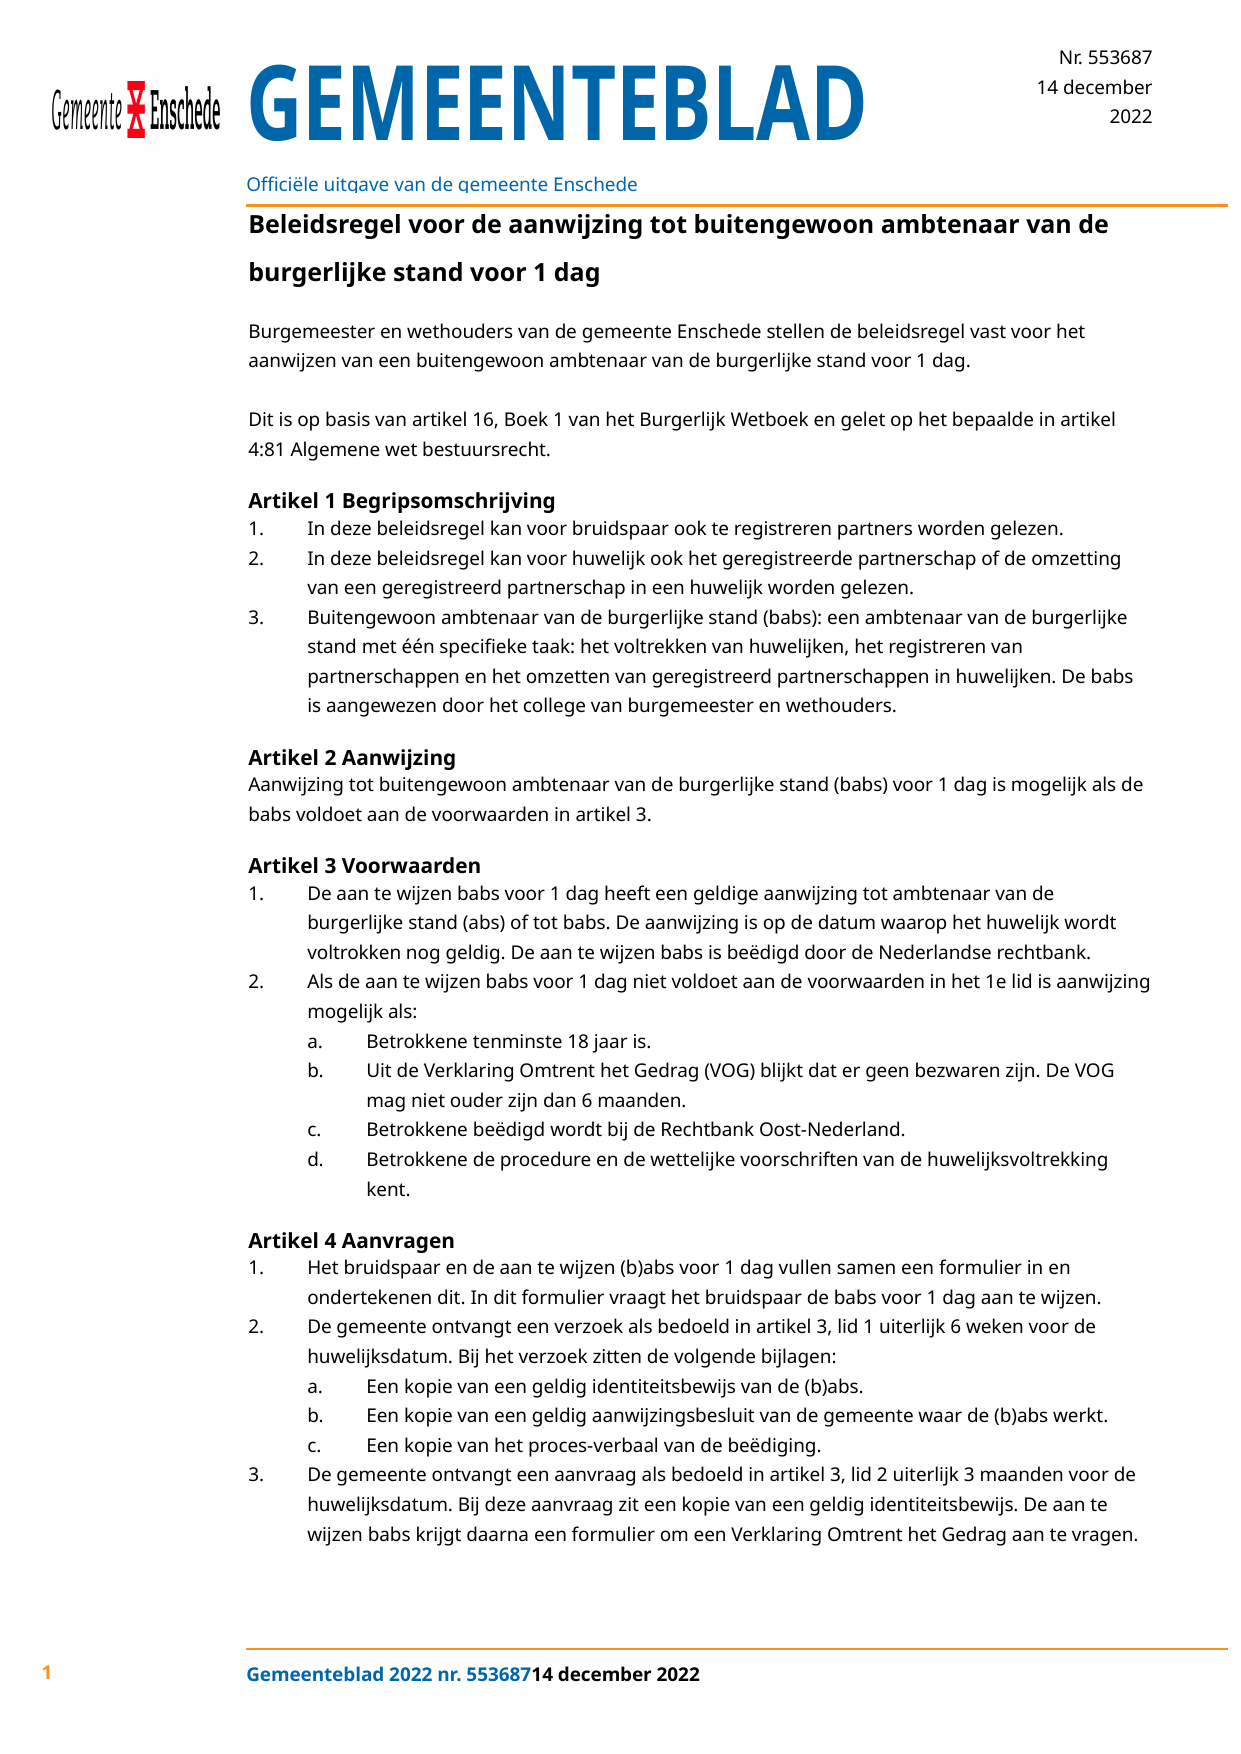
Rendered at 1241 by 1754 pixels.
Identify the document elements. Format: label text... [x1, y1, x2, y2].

text Burgemeester en wethouders van de gemeente Enschede stellen de beleidsregel vast voor het aanwijzen van een buitengewoon ambtenaar van de burgerlijke stand voor 1 dag. [248, 318, 1152, 373]
list In deze beleidsregel kan voor bruidspaar ook te registreren partners worden gelezen. [248, 515, 1152, 541]
list De gemeente ontvangt een verzoek als bedoeld in artikel 3, lid 1 uiterlijk 6 weken voor de huwelijksdatum. Bij het verzoek zitten de volgende bijlagen: [248, 1314, 1152, 1369]
list Buitengewoon ambtenaar van de burgerlijke stand (babs): een ambtenaar van de burgerlijke stand met één specifieke taak: het voltrekken van huwelijken, het registreren van partnerschappen en het omzetten van geregistreerd partnerschappen in huwelijken. De babs is aangewezen door het college van burgemeester en wethouders. [248, 604, 1152, 718]
text Artikel 1 Begripsomschrijving [248, 487, 1152, 515]
list Betrokkene de procedure en de wettelijke voorschriften van de huwelijksvoltrekking kent. [307, 1146, 1152, 1201]
text Artikel 3 Voorwaarden [248, 851, 1152, 880]
list Uit de Verklaring Omtrent het Gedrag (VOG) blijkt dat er geen bezwaren zijn. De VOG mag niet ouder zijn dan 6 maanden. [307, 1057, 1152, 1113]
text Dit is op basis van artikel 16, Boek 1 van het Burgerlijk Wetboek en gelet op het bepaalde in artikel 4:81 Algemene wet bestuursrecht. [248, 407, 1152, 462]
list Het bruidspaar en de aan te wijzen (b)abs voor 1 dag vullen samen een formulier in en ondertekenen dit. In dit formulier vraagt het bruidspaar de babs voor 1 dag aan te wijzen. [248, 1254, 1152, 1310]
list Een kopie van een geldig aanwijzingsbesluit van de gemeente waar de (b)abs werkt. [307, 1402, 1152, 1428]
list Betrokkene tenminste 18 jaar is. [307, 1028, 1152, 1053]
text Artikel 4 Aanvragen [248, 1226, 1152, 1254]
list Een kopie van het proces-verbaal van de beëdiging. [307, 1432, 1152, 1458]
list In deze beleidsregel kan voor huwelijk ook het geregistreerde partnerschap of de omzetting van een geregistreerd partnerschap in een huwelijk worden gelezen. [248, 545, 1152, 600]
text Artikel 2 Aanwijzing [248, 743, 1152, 771]
list Als de aan te wijzen babs voor 1 dag niet voldoet aan de voorwaarden in het 1e lid is aanwijzing mogelijk als: [248, 969, 1152, 1024]
text Beleidsregel voor de aanwijzing tot buitengewoon ambtenaar van de burgerlijke stand voor 1 dag [248, 207, 1152, 288]
text Aanwijzing tot buitengewoon ambtenaar van de burgerlijke stand (babs) voor 1 dag is mogelijk als de babs voldoet aan de voorwaarden in artikel 3. [248, 771, 1152, 827]
list Een kopie van een geldig identiteitsbewijs van de (b)abs. [307, 1373, 1152, 1399]
list Betrokkene beëdigd wordt bij de Rechtbank Oost-Nederland. [307, 1117, 1152, 1142]
list De aan te wijzen babs voor 1 dag heeft een geldige aanwijzing tot ambtenaar van de burgerlijke stand (abs) of tot babs. De aanwijzing is op de datum waarop het huwelijk wordt voltrokken nog geldig. De aan te wijzen babs is beëdigd door de Nederlandse rechtbank. [248, 880, 1152, 965]
list De gemeente ontvangt een aanvraag als bedoeld in artikel 3, lid 2 uiterlijk 3 maanden voor de huwelijksdatum. Bij deze aanvraag zit een kopie van een geldig identiteitsbewijs. De aan te wijzen babs krijgt daarna een formulier om een Verklaring Omtrent het Gedrag aan te vragen. [248, 1462, 1152, 1547]
picture [41, 47, 231, 172]
